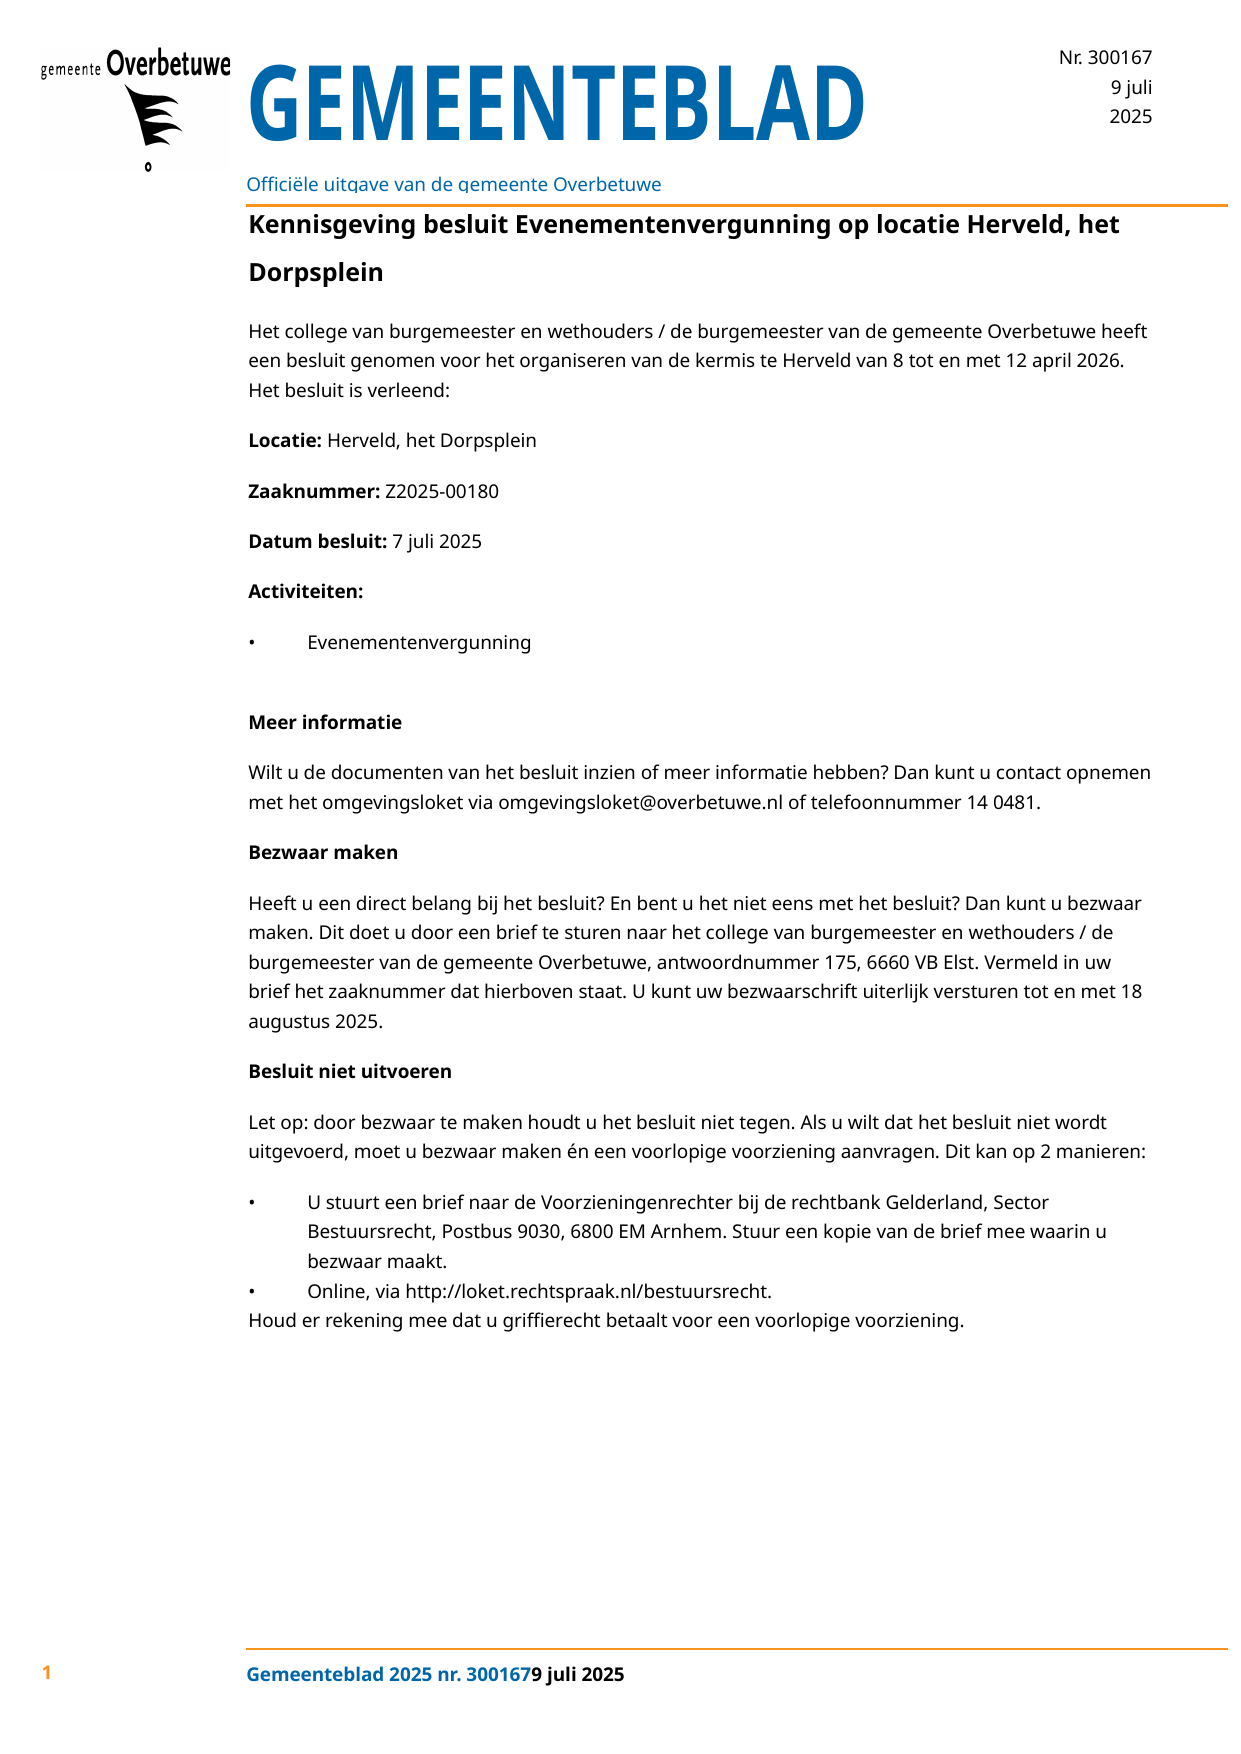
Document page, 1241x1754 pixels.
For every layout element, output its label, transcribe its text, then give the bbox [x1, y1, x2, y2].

list Online, via http://loket.rechtspraak.nl/bestuursrecht. [248, 1278, 1152, 1304]
picture [41, 47, 231, 172]
list Evenementenvergunning [248, 629, 1152, 655]
text Zaaknummer: Z2025-00180 [248, 478, 1152, 504]
text Wilt u de documenten van het besluit inzien of meer informatie hebben? Dan kunt u contact opnemen met het omgevingsloket via omgevingsloket@overbetuwe.nl of telefoonnummer 14 0481. [248, 759, 1152, 815]
list U stuurt een brief naar de Voorzieningenrechter bij de rechtbank Gelderland, Sector Bestuursrecht, Postbus 9030, 6800 EM Arnhem. Stuur een kopie van de brief mee waarin u bezwaar maakt. [248, 1189, 1152, 1274]
text Datum besluit: 7 juli 2025 [248, 528, 1152, 554]
text Houd er rekening mee dat u griffierecht betaalt voor een voorlopige voorziening. [248, 1307, 1152, 1333]
text Besluit niet uitvoeren [248, 1059, 1152, 1084]
text Kennisgeving besluit Evenementenvergunning op locatie Herveld, het Dorpsplein [248, 207, 1152, 288]
text Locatie: Herveld, het Dorpsplein [248, 427, 1152, 453]
text Het college van burgemeester en wethouders / de burgemeester van de gemeente Overbetuwe heeft een besluit genomen voor het organiseren van de kermis te Herveld van 8 tot en met 12 april 2026. Het besluit is verleend: [248, 318, 1152, 403]
text Heeft u een direct belang bij het besluit? En bent u het niet eens met het besluit? Dan kunt u bezwaar maken. Dit doet u door een brief te sturen naar het college van burgemeester en wethouders / de burgemeester van de gemeente Overbetuwe, antwoordnummer 175, 6660 VB Elst. Vermeld in uw brief het zaaknummer dat hierboven staat. U kunt uw bezwaarschrift uiterlijk versturen tot en met 18 augustus 2025. [248, 890, 1152, 1034]
text Let op: door bezwaar te maken houdt u het besluit niet tegen. Als u wilt dat het besluit niet wordt uitgevoerd, moet u bezwaar maken én een voorlopige voorziening aanvragen. Dit kan op 2 manieren: [248, 1109, 1152, 1164]
text Meer informatie [248, 709, 1152, 735]
text Bezwaar maken [248, 839, 1152, 865]
text Activiteiten: [248, 579, 1152, 604]
